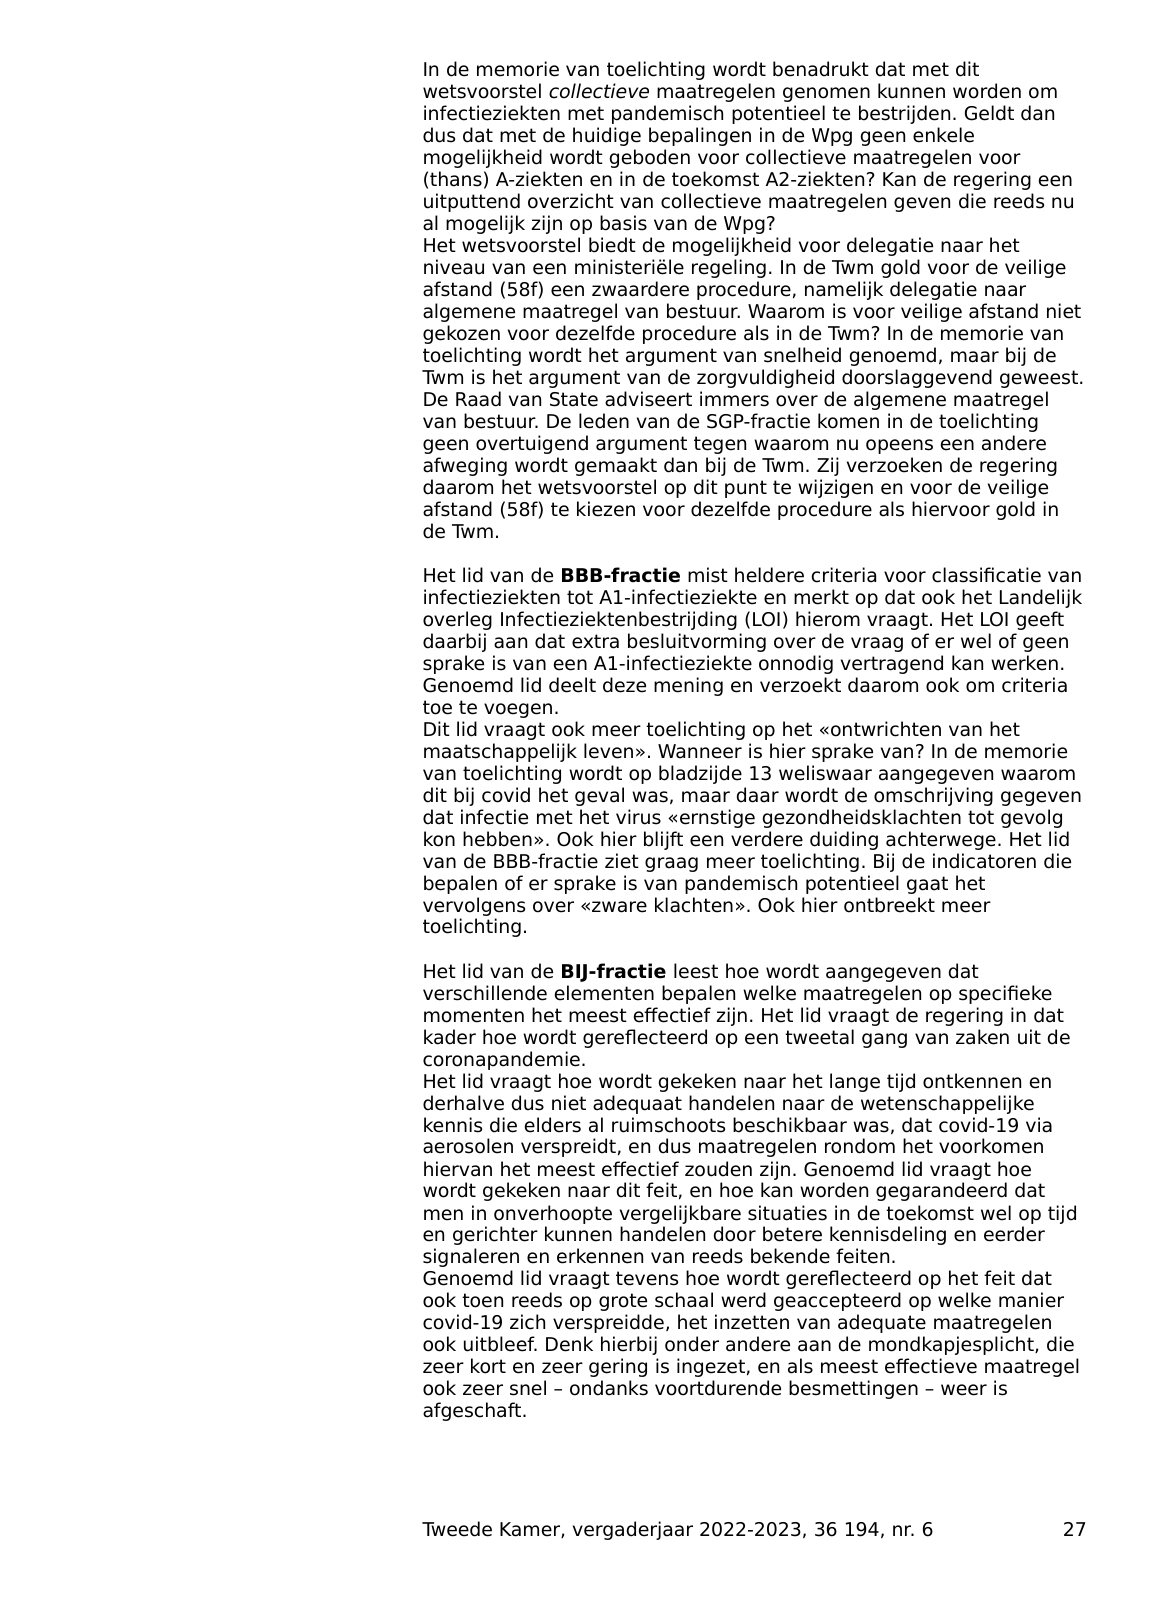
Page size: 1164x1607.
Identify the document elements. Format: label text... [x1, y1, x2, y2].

text In de memorie van toelichting wordt benadrukt dat met dit wetsvoorstel collectieve maatregelen genomen kunnen worden om infectieziekten met pandemisch potentieel te bestrijden. Geldt dan dus dat met de huidige bepalingen in de Wpg geen enkele mogelijkheid wordt geboden voor collectieve maatregelen voor (thans) A-ziekten en in de toekomst A2-ziekten? Kan de regering een uitputtend overzicht van collectieve maatregelen geven die reeds nu al mogelijk zijn op basis van de Wpg? [422, 59, 1087, 235]
text Het wetsvoorstel biedt de mogelijkheid voor delegatie naar het niveau van een ministeriële regeling. In de Twm gold voor de veilige afstand (58f) een zwaardere procedure, namelijk delegatie naar algemene maatregel van bestuur. Waarom is voor veilige afstand niet gekozen voor dezelfde procedure als in de Twm? In de memorie van toelichting wordt het argument van snelheid genoemd, maar bij de Twm is het argument van de zorgvuldigheid doorslaggevend geweest. De Raad van State adviseert immers over de algemene maatregel van bestuur. De leden van de SGP-fractie komen in de toelichting geen overtuigend argument tegen waarom nu opeens een andere afweging wordt gemaakt dan bij de Twm. Zij verzoeken de regering daarom het wetsvoorstel op dit punt te wijzigen en voor de veilige afstand (58f) te kiezen voor dezelfde procedure als hiervoor gold in de Twm. [422, 235, 1087, 543]
text Het lid van de BBB-fractie mist heldere criteria voor classificatie van infectieziekten tot A1-infectieziekte en merkt op dat ook het Landelijk overleg Infectieziektenbestrijding (LOI) hierom vraagt. Het LOI geeft daarbij aan dat extra besluitvorming over de vraag of er wel of geen sprake is van een A1-infectieziekte onnodig vertragend kan werken. Genoemd lid deelt deze mening en verzoekt daarom ook om criteria toe te voegen. [422, 565, 1087, 719]
text Genoemd lid vraagt tevens hoe wordt gereflecteerd op het feit dat ook toen reeds op grote schaal werd geaccepteerd op welke manier covid-19 zich verspreidde, het inzetten van adequate maatregelen ook uitbleef. Denk hierbij onder andere aan de mondkapjesplicht, die zeer kort en zeer gering is ingezet, en als meest effectieve maatregel ook zeer snel – ondanks voortdurende besmettingen – weer is afgeschaft. [422, 1268, 1087, 1422]
text Het lid van de BIJ-fractie leest hoe wordt aangegeven dat verschillende elementen bepalen welke maatregelen op specifieke momenten het meest effectief zijn. Het lid vraagt de regering in dat kader hoe wordt gereflecteerd op een tweetal gang van zaken uit de coronapandemie. [422, 961, 1087, 1071]
text Dit lid vraagt ook meer toelichting op het «ontwrichten van het maatschappelijk leven». Wanneer is hier sprake van? In de memorie van toelichting wordt op bladzijde 13 weliswaar aangegeven waarom dit bij covid het geval was, maar daar wordt de omschrijving gegeven dat infectie met het virus «ernstige gezondheidsklachten tot gevolg kon hebben». Ook hier blijft een verdere duiding achterwege. Het lid van de BBB-fractie ziet graag meer toelichting. Bij de indicatoren die bepalen of er sprake is van pandemisch potentieel gaat het vervolgens over «zware klachten». Ook hier ontbreekt meer toelichting. [422, 719, 1087, 938]
text Het lid vraagt hoe wordt gekeken naar het lange tijd ontkennen en derhalve dus niet adequaat handelen naar de wetenschappelijke kennis die elders al ruimschoots beschikbaar was, dat covid-19 via aerosolen verspreidt, en dus maatregelen rondom het voorkomen hiervan het meest effectief zouden zijn. Genoemd lid vraagt hoe wordt gekeken naar dit feit, en hoe kan worden gegarandeerd dat men in onverhoopte vergelijkbare situaties in de toekomst wel op tijd en gerichter kunnen handelen door betere kennisdeling en eerder signaleren en erkennen van reeds bekende feiten. [422, 1071, 1087, 1268]
